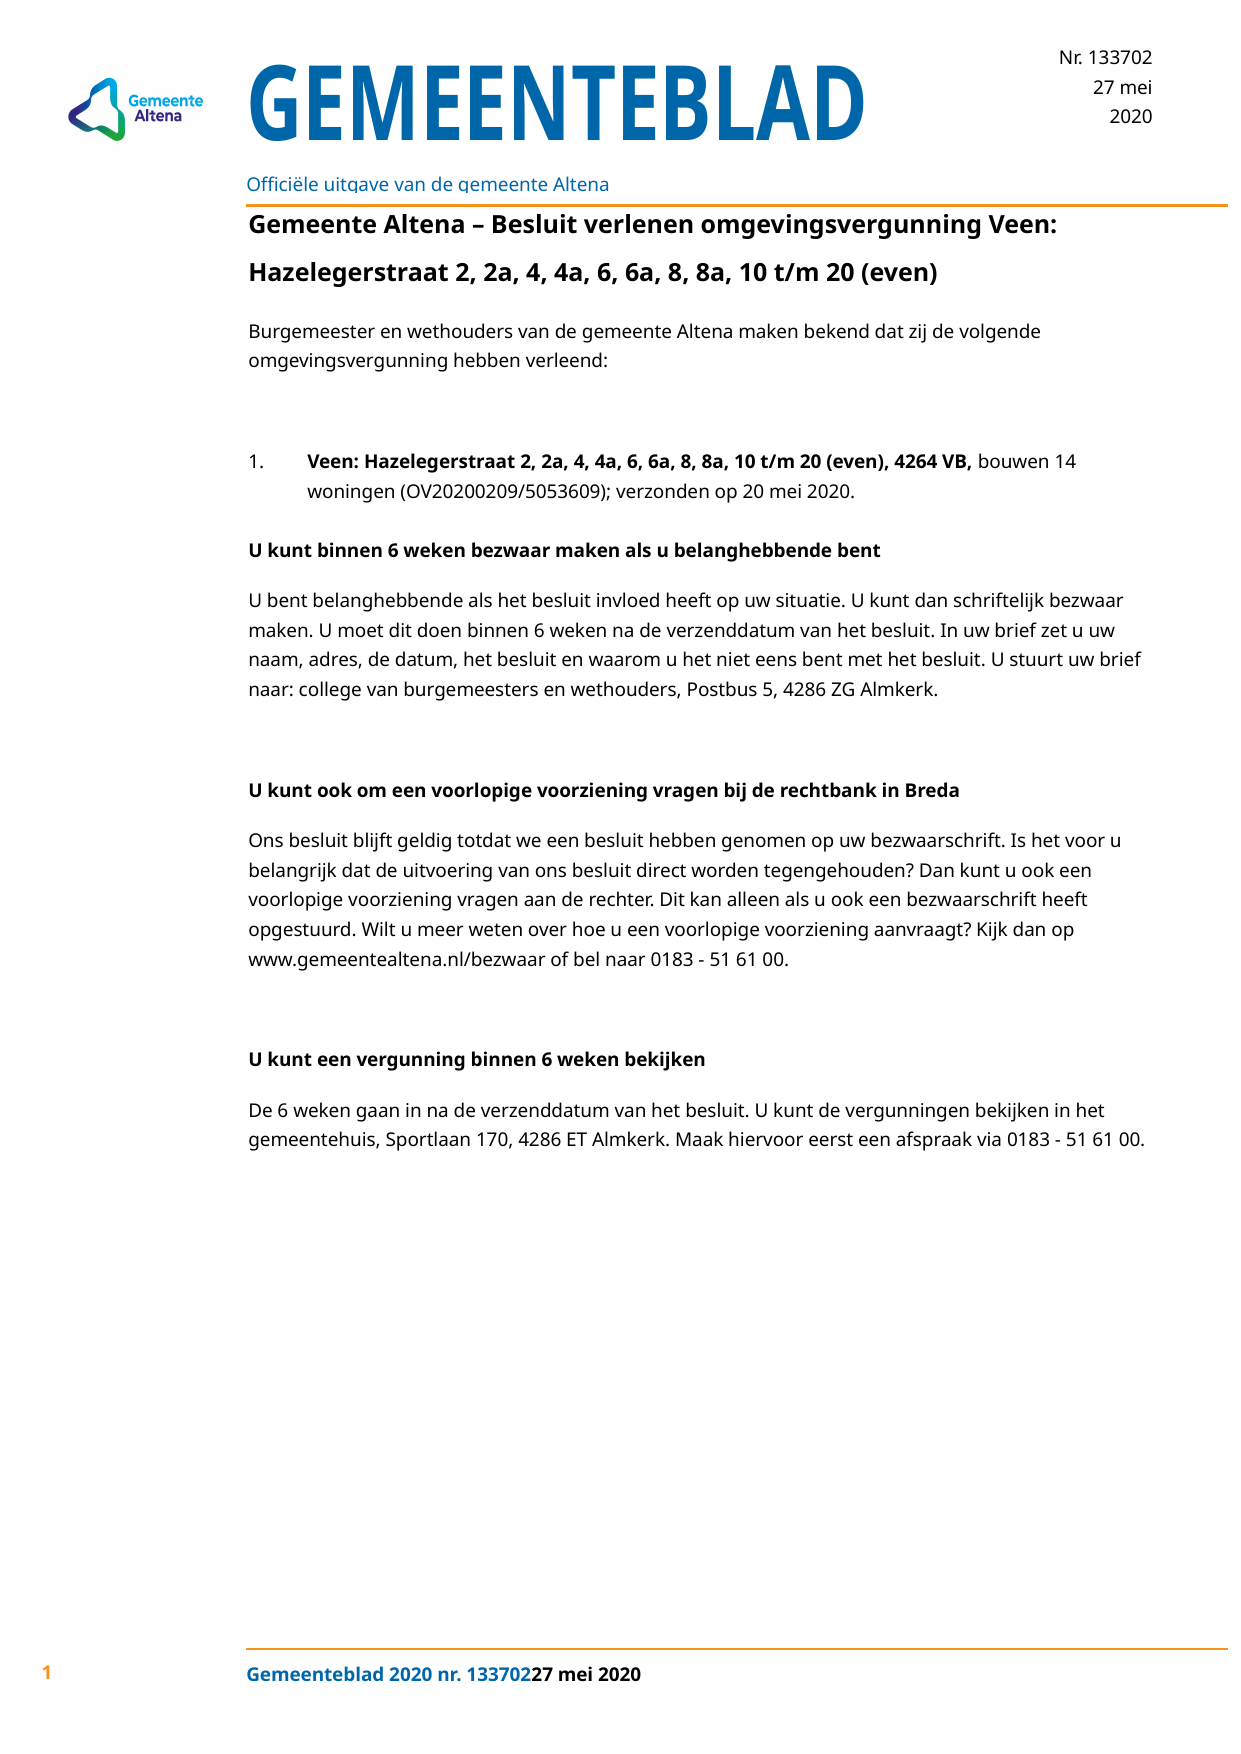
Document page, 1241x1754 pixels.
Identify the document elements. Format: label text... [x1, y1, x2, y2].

text U kunt ook om een voorlopige voorziening vragen bij de rechtbank in Breda [248, 777, 1152, 803]
text Gemeente Altena – Besluit verlenen omgevingsvergunning Veen: Hazelegerstraat 2, 2a, 4, 4a, 6, 6a, 8, 8a, 10 t/m 20 (even) [248, 207, 1152, 288]
text Ons besluit blijft geldig totdat we een besluit hebben genomen op uw bezwaarschrift. Is het voor u belangrijk dat de uitvoering van ons besluit direct worden tegengehouden? Dan kunt u ook een voorlopige voorziening vragen aan de rechter. Dit kan alleen als u ook een bezwaarschrift heeft opgestuurd. Wilt u meer weten over hoe u een voorlopige voorziening aanvraagt? Kijk dan op www.gemeentealtena.nl/bezwaar of bel naar 0183 - 51 61 00. [248, 827, 1152, 972]
picture [41, 47, 231, 172]
text U bent belanghebbende als het besluit invloed heeft op uw situatie. U kunt dan schriftelijk bezwaar maken. U moet dit doen binnen 6 weken na de verzenddatum van het besluit. In uw brief zet u uw naam, adres, de datum, het besluit en waarom u het niet eens bent met het besluit. U stuurt uw brief naar: college van burgemeesters en wethouders, Postbus 5, 4286 ZG Almkerk. [248, 587, 1152, 702]
text U kunt binnen 6 weken bezwaar maken als u belanghebbende bent [248, 537, 1152, 563]
list Veen: Hazelegerstraat 2, 2a, 4, 4a, 6, 6a, 8, 8a, 10 t/m 20 (even), 4264 VB, bouwen 14 woningen (OV20200209/5053609); verzonden op 20 mei 2020. [248, 448, 1152, 504]
text Burgemeester en wethouders van de gemeente Altena maken bekend dat zij de volgende omgevingsvergunning hebben verleend: [248, 318, 1152, 373]
text U kunt een vergunning binnen 6 weken bekijken [248, 1047, 1152, 1072]
text De 6 weken gaan in na de verzenddatum van het besluit. U kunt de vergunningen bekijken in het gemeentehuis, Sportlaan 170, 4286 ET Almkerk. Maak hiervoor eerst een afspraak via 0183 - 51 61 00. [248, 1097, 1152, 1152]
